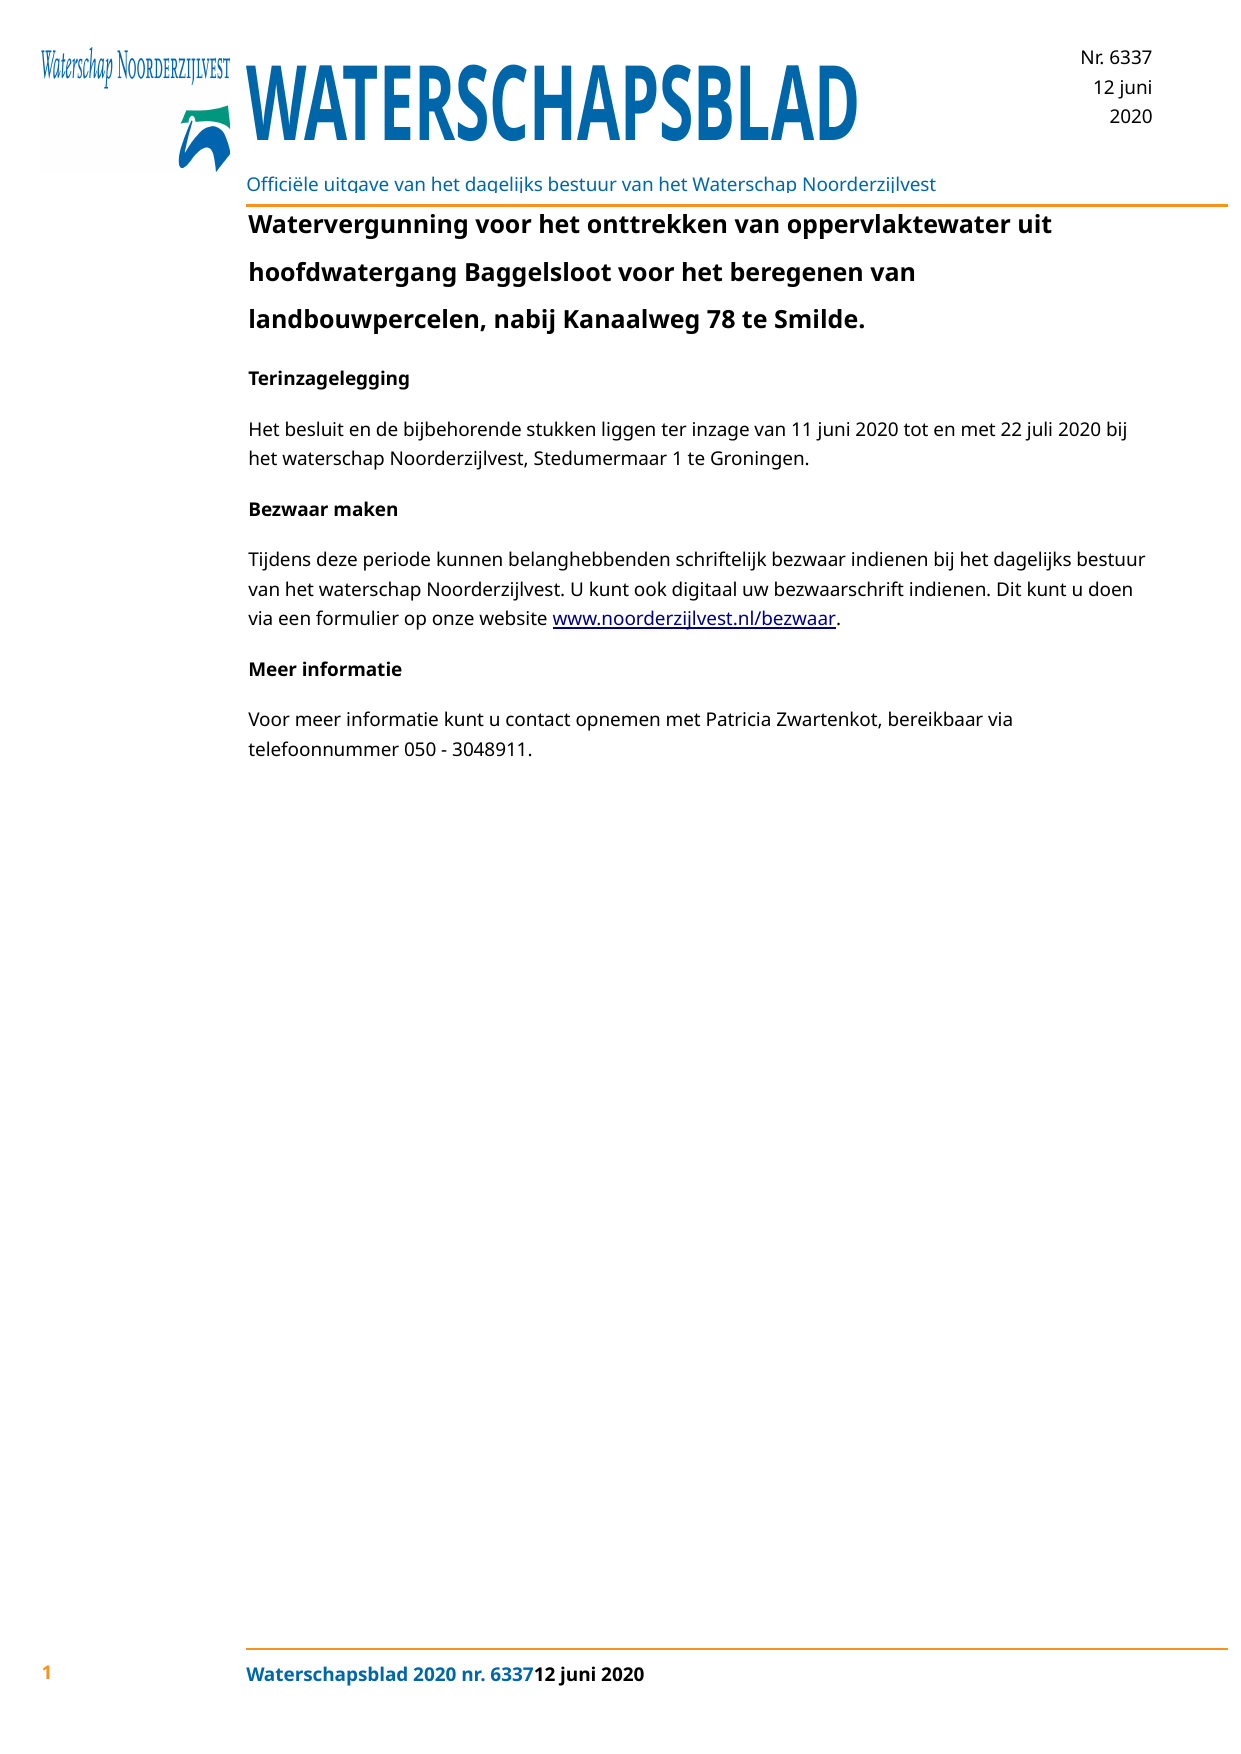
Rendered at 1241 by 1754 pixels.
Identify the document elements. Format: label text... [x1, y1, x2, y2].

text Watervergunning voor het onttrekken van oppervlaktewater uit hoofdwatergang Baggelsloot voor het beregenen van landbouwpercelen, nabij Kanaalweg 78 te Smilde. [248, 207, 1152, 336]
text Meer informatie [248, 656, 1152, 682]
picture [41, 47, 231, 172]
text Tijdens deze periode kunnen belanghebbenden schriftelijk bezwaar indienen bij het dagelijks bestuur van het waterschap Noorderzijlvest. U kunt ook digitaal uw bezwaarschrift indienen. Dit kunt u doen via een formulier op onze website www.noorderzijlvest.nl/bezwaar. [248, 546, 1152, 631]
text Bezwaar maken [248, 496, 1152, 522]
text Terinzagelegging [248, 366, 1152, 391]
text Voor meer informatie kunt u contact opnemen met Patricia Zwartenkot, bereikbaar via telefoonnummer 050 - 3048911. [248, 706, 1152, 762]
text Het besluit en de bijbehorende stukken liggen ter inzage van 11 juni 2020 tot en met 22 juli 2020 bij het waterschap Noorderzijlvest, Stedumermaar 1 te Groningen. [248, 416, 1152, 471]
